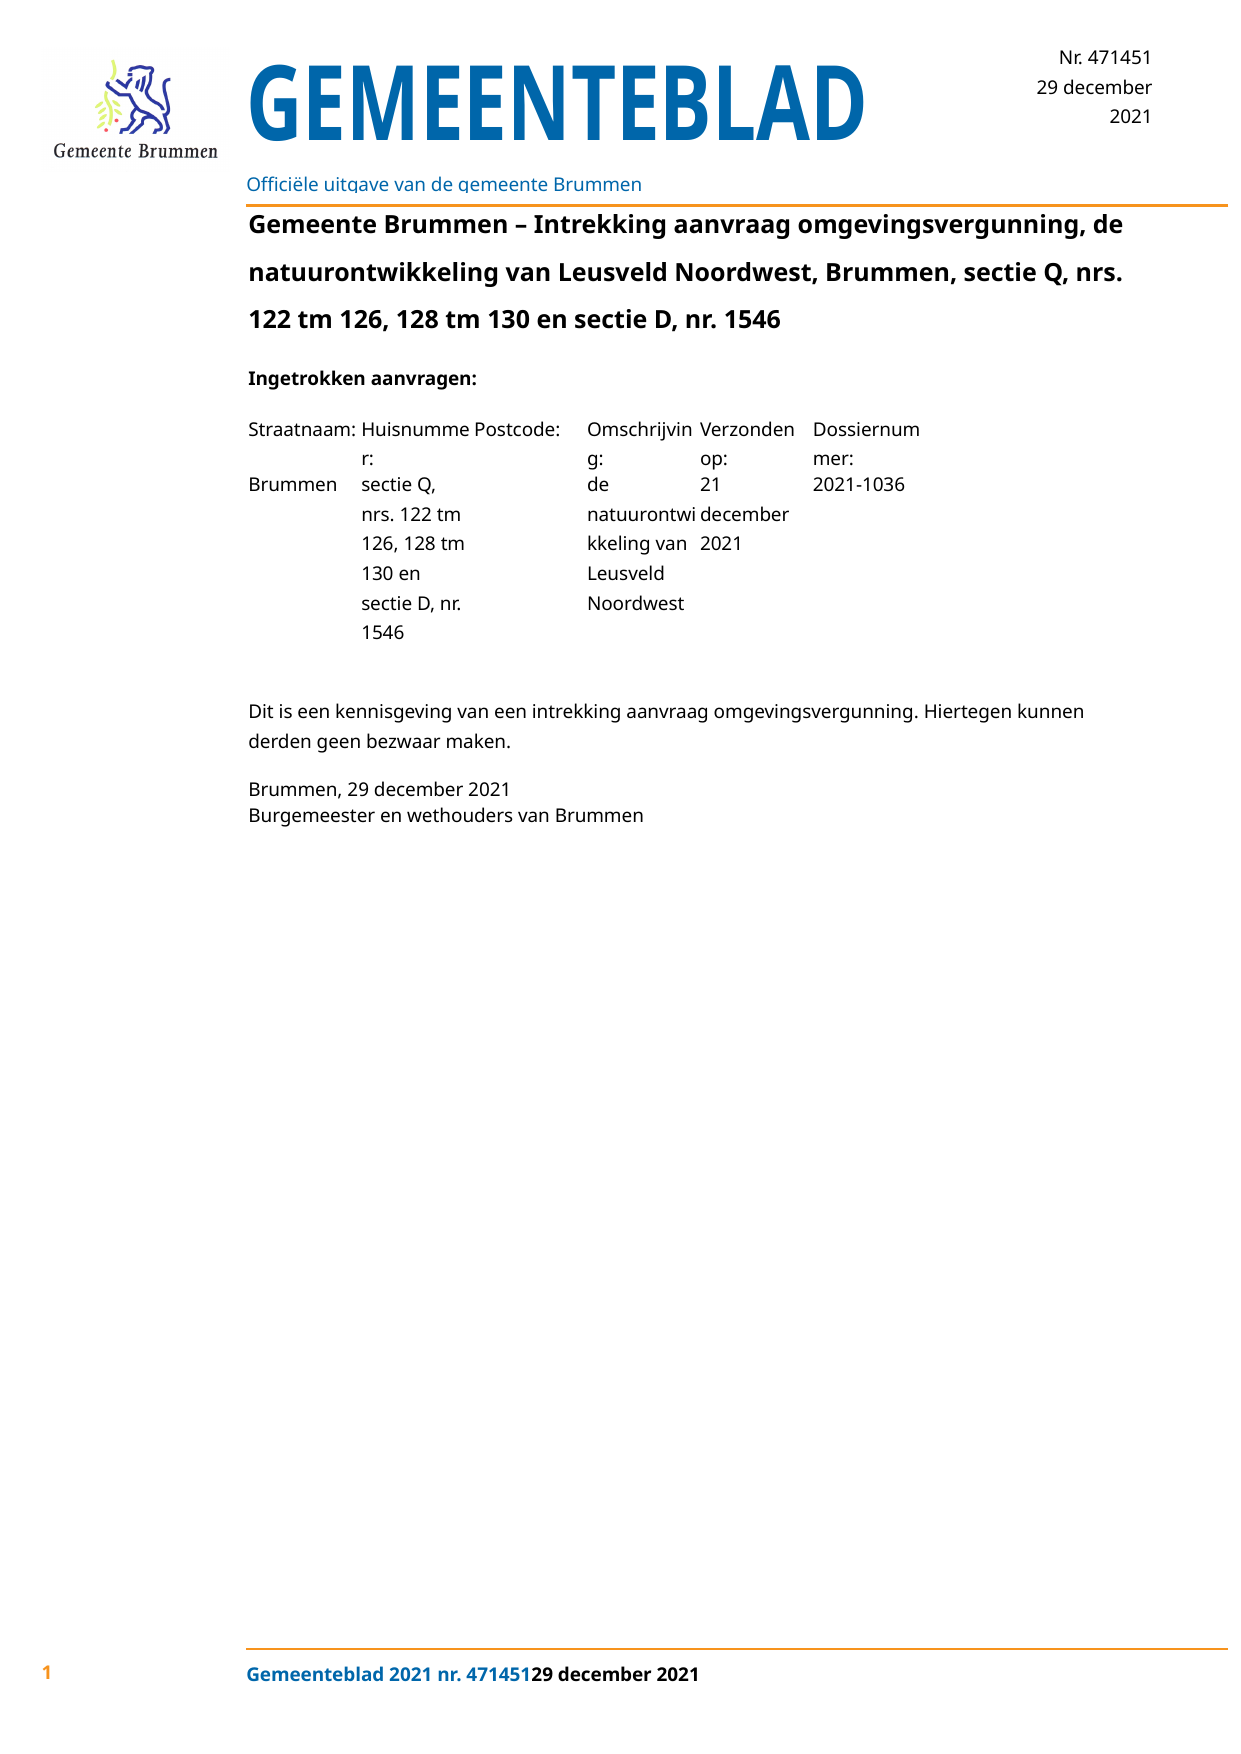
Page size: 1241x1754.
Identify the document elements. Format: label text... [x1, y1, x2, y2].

table_cell de natuurontwikkeling van Leusveld Noordwest [587, 471, 700, 645]
table_header Huisnummer: [361, 416, 474, 471]
text Brummen, 29 december 2021 [248, 776, 1152, 802]
text Ingetrokken aanvragen: [248, 366, 1152, 391]
table_cell 21 december 2021 [700, 471, 813, 645]
table_header [1039, 416, 1152, 471]
table_header Straatnaam: [248, 416, 361, 471]
picture [41, 47, 231, 172]
table_cell [926, 471, 1038, 645]
text Burgemeester en wethouders van Brummen [248, 802, 1152, 827]
table_header Omschrijving: [587, 416, 700, 471]
table_header Dossiernummer: [813, 416, 926, 471]
table_header Postcode: [474, 416, 587, 471]
table_cell Brummen [248, 471, 361, 645]
table_cell [474, 471, 587, 645]
table_cell sectie Q, nrs. 122 tm 126, 128 tm 130 en sectie D, nr. 1546 [361, 471, 474, 645]
table_cell [1039, 471, 1152, 645]
table_header Verzonden op: [700, 416, 813, 471]
text Gemeente Brummen – Intrekking aanvraag omgevingsvergunning, de natuurontwikkeling van Leusveld Noordwest, Brummen, sectie Q, nrs. 122 tm 126, 128 tm 130 en sectie D, nr. 1546 [248, 207, 1152, 336]
text Dit is een kennisgeving van een intrekking aanvraag omgevingsvergunning. Hiertegen kunnen derden geen bezwaar maken. [248, 699, 1152, 754]
table_header [926, 416, 1038, 471]
table_cell 2021-1036 [813, 471, 926, 645]
